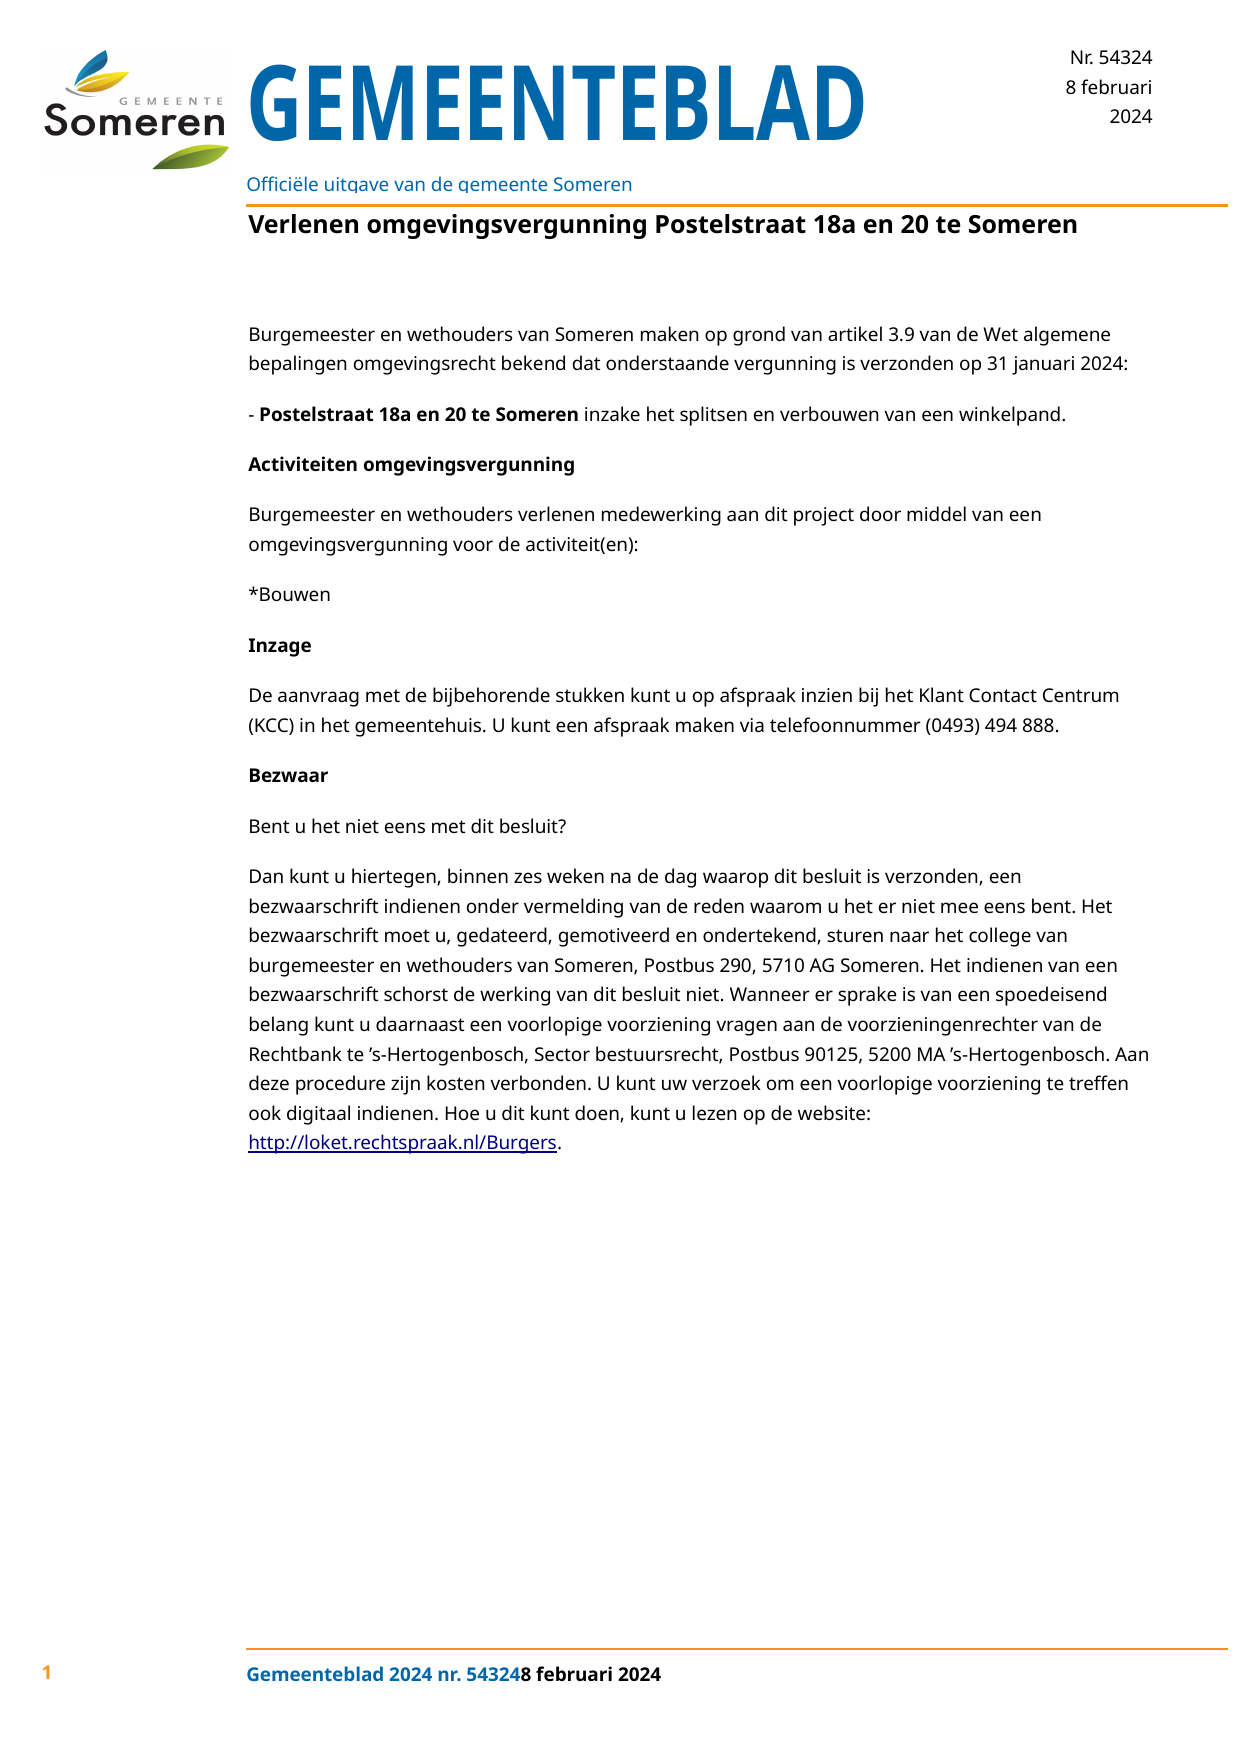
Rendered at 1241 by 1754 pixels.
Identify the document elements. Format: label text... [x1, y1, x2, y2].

text Activiteiten omgevingsvergunning [248, 451, 1152, 477]
text Dan kunt u hiertegen, binnen zes weken na de dag waarop dit besluit is verzonden, een bezwaarschrift indienen onder vermelding van de reden waarom u het er niet mee eens bent. Het bezwaarschrift moet u, gedateerd, gemotiveerd en ondertekend, sturen naar het college van burgemeester en wethouders van Someren, Postbus 290, 5710 AG Someren. Het indienen van een bezwaarschrift schorst de werking van dit besluit niet. Wanneer er sprake is van een spoedeisend belang kunt u daarnaast een voorlopige voorziening vragen aan de voorzieningenrechter van de Rechtbank te ’s-Hertogenbosch, Sector bestuursrecht, Postbus 90125, 5200 MA ’s-Hertogenbosch. Aan deze procedure zijn kosten verbonden. U kunt uw verzoek om een voorlopige voorziening te treffen ook digitaal indienen. Hoe u dit kunt doen, kunt u lezen op de website: http://loket.rechtspraak.nl/Burgers. [248, 863, 1152, 1155]
text Burgemeester en wethouders van Someren maken op grond van artikel 3.9 van de Wet algemene bepalingen omgevingsrecht bekend dat onderstaande vergunning is verzonden op 31 januari 2024: [248, 321, 1152, 376]
text Bent u het niet eens met dit besluit? [248, 813, 1152, 838]
text *Bouwen [248, 582, 1152, 607]
text Inzage [248, 632, 1152, 658]
text Verlenen omgevingsvergunning Postelstraat 18a en 20 te Someren [248, 207, 1152, 241]
text Burgemeester en wethouders verlenen medewerking aan dit project door middel van een omgevingsvergunning voor de activiteit(en): [248, 502, 1152, 557]
picture [41, 47, 231, 172]
text - Postelstraat 18a en 20 te Someren inzake het splitsen en verbouwen van een winkelpand. [248, 401, 1152, 426]
text De aanvraag met de bijbehorende stukken kunt u op afspraak inzien bij het Klant Contact Centrum (KCC) in het gemeentehuis. U kunt een afspraak maken via telefoonnummer (0493) 494 888. [248, 682, 1152, 738]
text Bezwaar [248, 762, 1152, 788]
